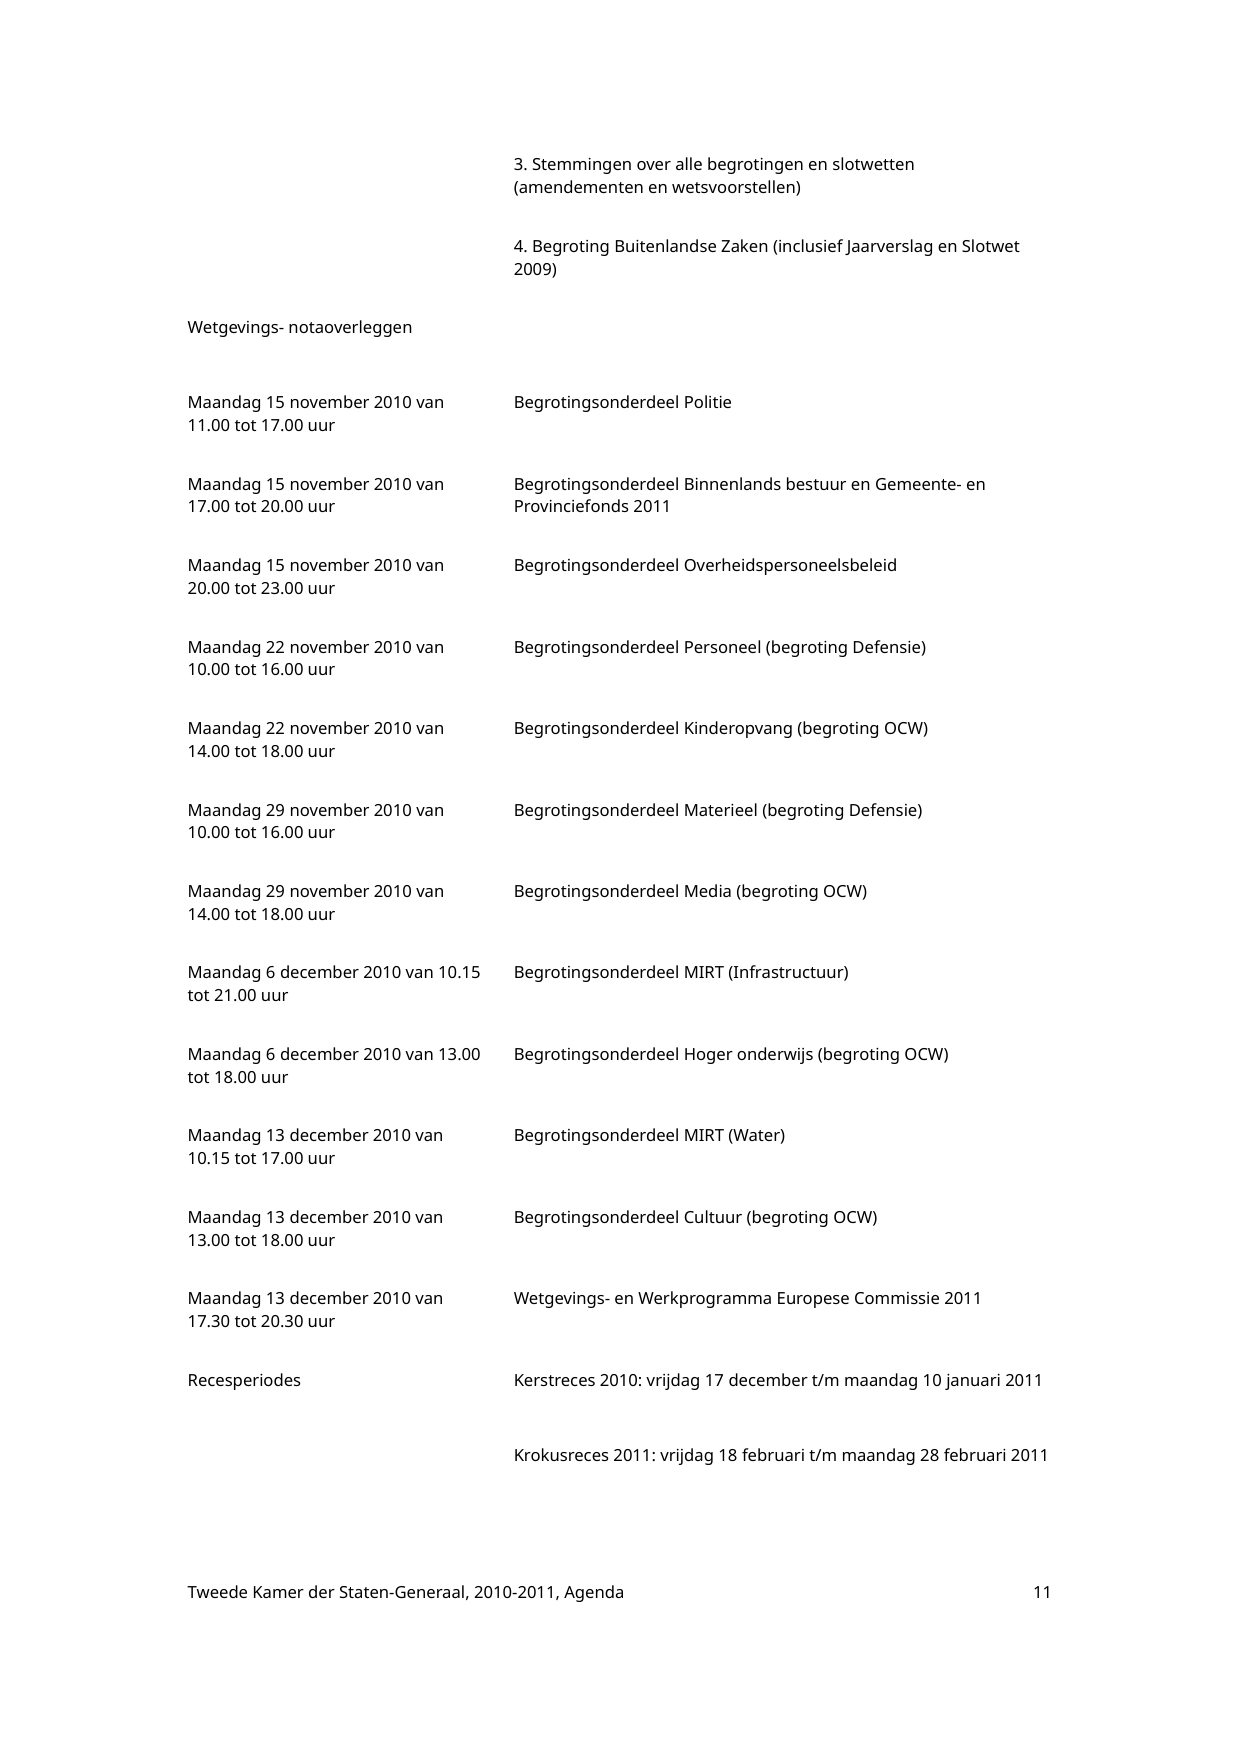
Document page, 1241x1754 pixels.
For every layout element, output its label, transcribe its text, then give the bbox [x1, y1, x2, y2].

table_cell [490, 388, 510, 469]
table_cell [188, 231, 490, 313]
table_cell [490, 1203, 510, 1284]
table_cell [490, 469, 510, 551]
table_cell Maandag 6 december 2010 van 13.00 tot 18.00 uur [188, 1040, 490, 1121]
table_cell Begrotingsonderdeel Overheidspersoneelsbeleid [510, 551, 1053, 632]
table_header [510, 313, 1053, 388]
table_cell Maandag 13 december 2010 van 13.00 tot 18.00 uur [188, 1203, 490, 1284]
table_cell Begrotingsonderdeel Media (begroting OCW) [510, 877, 1053, 958]
table_cell [188, 150, 490, 231]
table_cell Maandag 15 november 2010 van 17.00 tot 20.00 uur [188, 469, 490, 551]
table_cell 3. Stemmingen over alle begrotingen en slotwetten (amendementen en wetsvoorstellen) [510, 150, 1053, 231]
table_cell Wetgevings- en Werkprogramma Europese Commissie 2011 [510, 1284, 1053, 1365]
table_cell [490, 1440, 510, 1515]
table_cell Begrotingsonderdeel Hoger onderwijs (begroting OCW) [510, 1040, 1053, 1121]
table_header Kerstreces 2010: vrijdag 17 december t/m maandag 10 januari 2011 [510, 1365, 1053, 1440]
table_header [490, 313, 510, 388]
table_header [490, 1365, 510, 1440]
table_cell Begrotingsonderdeel Personeel (begroting Defensie) [510, 632, 1053, 714]
table_cell [188, 1440, 490, 1515]
table_cell [490, 231, 510, 313]
table_cell 4. Begroting Buitenlandse Zaken (inclusief Jaarverslag en Slotwet 2009) [510, 231, 1053, 313]
table_cell Begrotingsonderdeel Materieel (begroting Defensie) [510, 795, 1053, 877]
table_cell [490, 1121, 510, 1202]
table_cell Maandag 15 november 2010 van 11.00 tot 17.00 uur [188, 388, 490, 469]
table_cell Begrotingsonderdeel Kinderopvang (begroting OCW) [510, 714, 1053, 795]
table_cell Krokusreces 2011: vrijdag 18 februari t/m maandag 28 februari 2011 [510, 1440, 1053, 1515]
table_cell Begrotingsonderdeel Politie [510, 388, 1053, 469]
table_cell Begrotingsonderdeel Binnenlands bestuur en Gemeente- en Provinciefonds 2011 [510, 469, 1053, 551]
table_cell [490, 1040, 510, 1121]
table_cell Maandag 13 december 2010 van 10.15 tot 17.00 uur [188, 1121, 490, 1202]
table_cell Begrotingsonderdeel MIRT (Infrastructuur) [510, 958, 1053, 1039]
table_cell [490, 632, 510, 714]
table_cell Maandag 22 november 2010 van 10.00 tot 16.00 uur [188, 632, 490, 714]
table_cell [490, 1284, 510, 1365]
table_cell [490, 958, 510, 1039]
table_cell Maandag 15 november 2010 van 20.00 tot 23.00 uur [188, 551, 490, 632]
table_cell Maandag 6 december 2010 van 10.15 tot 21.00 uur [188, 958, 490, 1039]
table_cell [490, 714, 510, 795]
table_cell Begrotingsonderdeel MIRT (Water) [510, 1121, 1053, 1202]
table_cell [490, 150, 510, 231]
table_cell Maandag 29 november 2010 van 10.00 tot 16.00 uur [188, 795, 490, 877]
table_cell Begrotingsonderdeel Cultuur (begroting OCW) [510, 1203, 1053, 1284]
table_header Wetgevings- notaoverleggen [188, 313, 490, 388]
table_cell [490, 551, 510, 632]
table_cell Maandag 22 november 2010 van 14.00 tot 18.00 uur [188, 714, 490, 795]
table_cell Maandag 29 november 2010 van 14.00 tot 18.00 uur [188, 877, 490, 958]
table_cell Maandag 13 december 2010 van 17.30 tot 20.30 uur [188, 1284, 490, 1365]
table_cell [490, 877, 510, 958]
table_header Recesperiodes [188, 1365, 490, 1440]
table_cell [490, 795, 510, 877]
